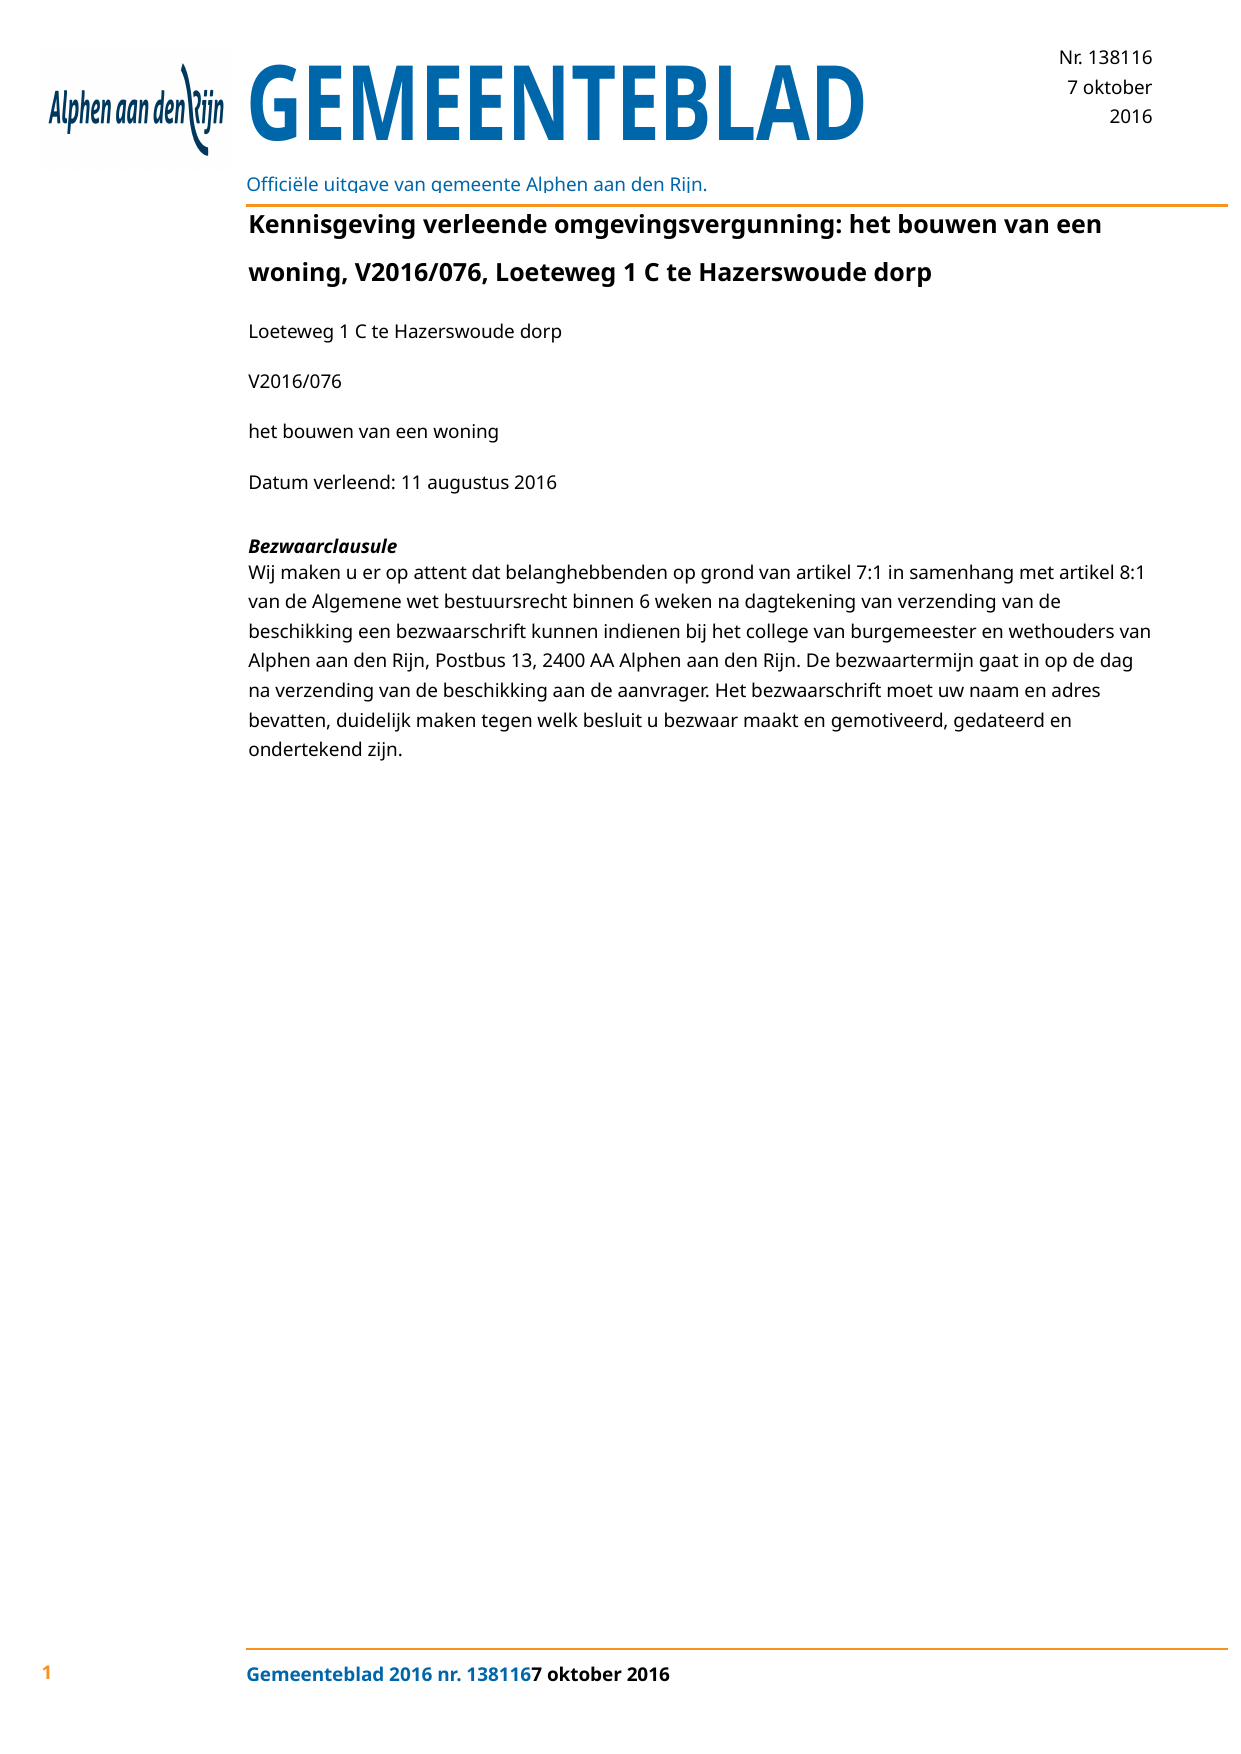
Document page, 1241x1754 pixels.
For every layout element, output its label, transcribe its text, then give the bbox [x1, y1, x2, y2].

text het bouwen van een woning [248, 419, 1152, 444]
picture [41, 47, 231, 172]
text Datum verleend: 11 augustus 2016 [248, 469, 1152, 495]
text Bezwaarclausule [248, 533, 1152, 559]
text V2016/076 [248, 368, 1152, 394]
text Wij maken u er op attent dat belanghebbenden op grond van artikel 7:1 in samenhang met artikel 8:1 van de Algemene wet bestuursrecht binnen 6 weken na dagtekening van verzending van de beschikking een bezwaarschrift kunnen indienen bij het college van burgemeester en wethouders van Alphen aan den Rijn, Postbus 13, 2400 AA Alphen aan den Rijn. De bezwaartermijn gaat in op de dag na verzending van de beschikking aan de aanvrager. Het bezwaarschrift moet uw naam en adres bevatten, duidelijk maken tegen welk besluit u bezwaar maakt en gemotiveerd, gedateerd en ondertekend zijn. [248, 559, 1152, 762]
text Kennisgeving verleende omgevingsvergunning: het bouwen van een woning, V2016/076, Loeteweg 1 C te Hazerswoude dorp [248, 207, 1152, 288]
text Loeteweg 1 C te Hazerswoude dorp [248, 318, 1152, 344]
